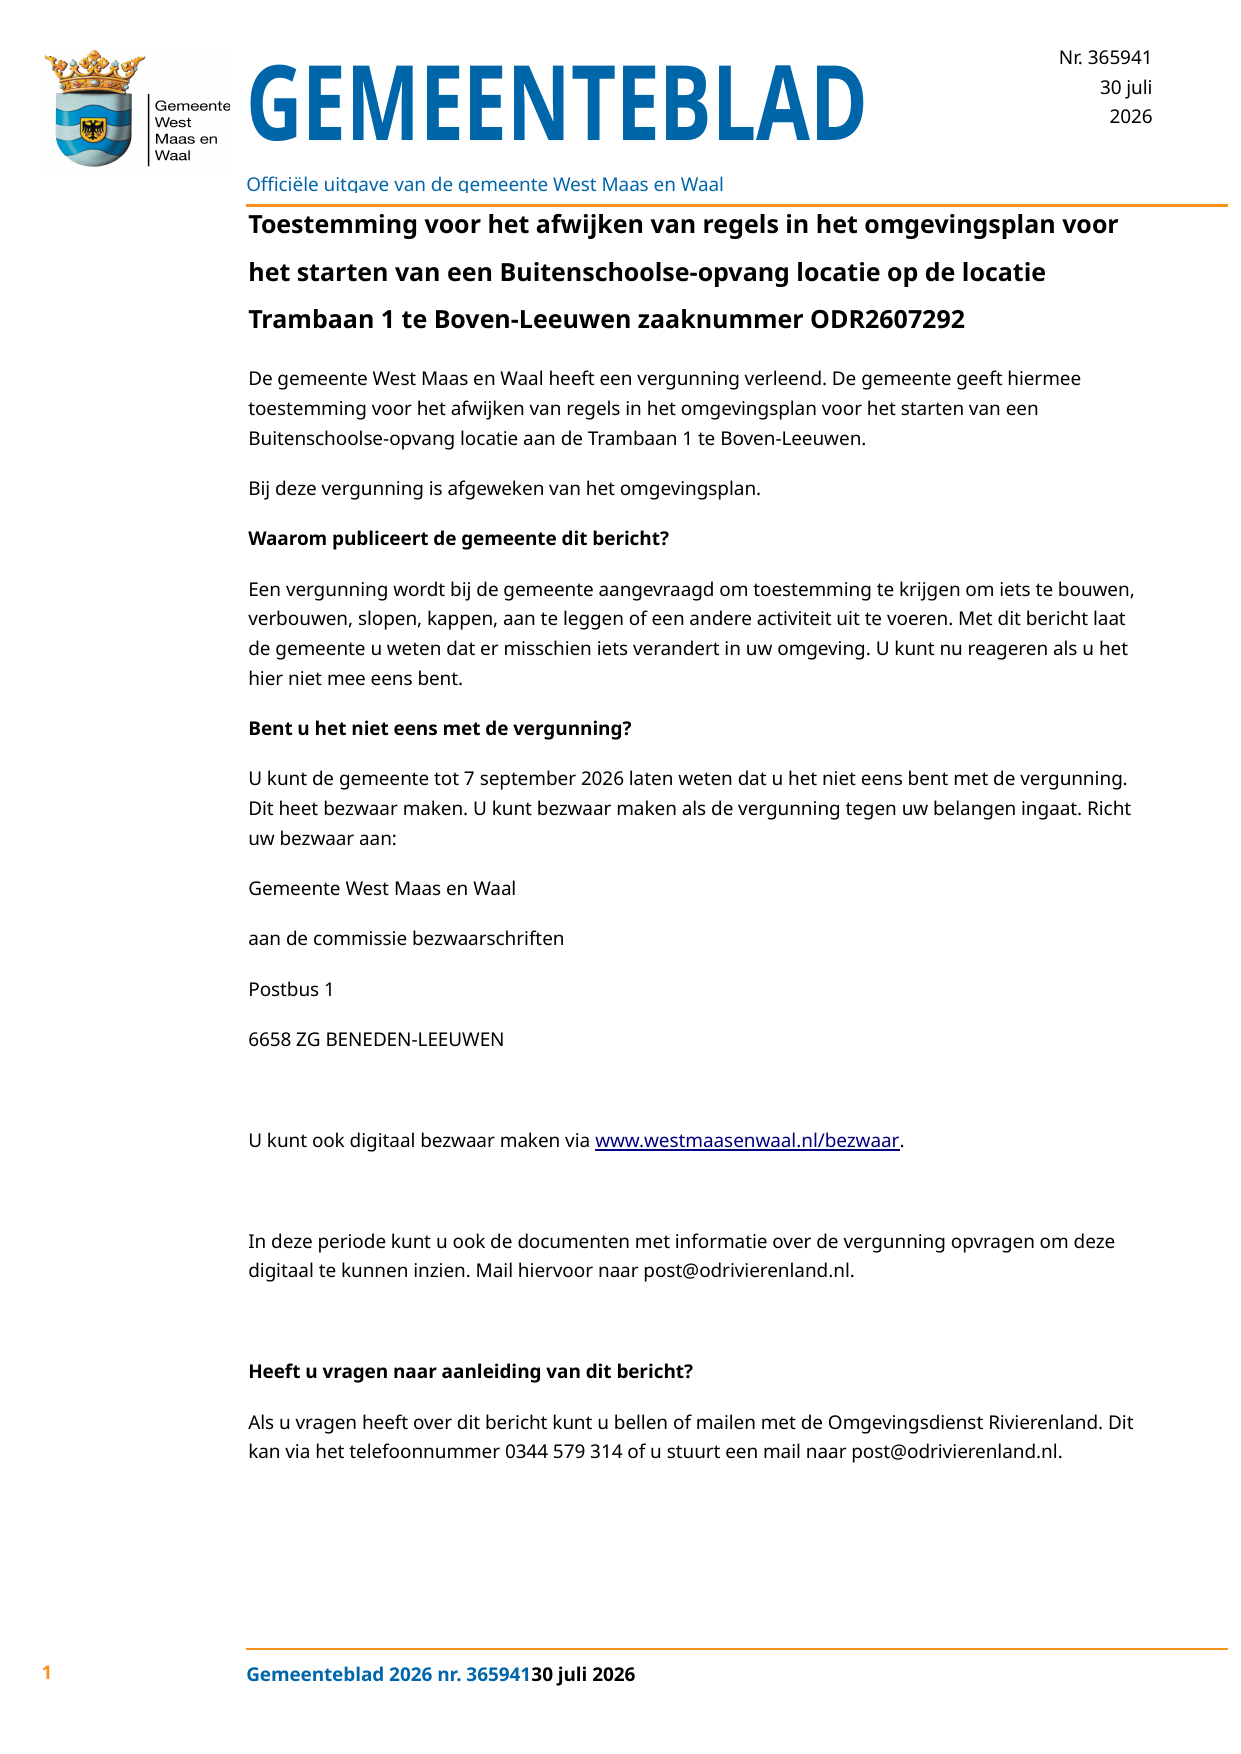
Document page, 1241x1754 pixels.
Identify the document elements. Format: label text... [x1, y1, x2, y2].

text Gemeente West Maas en Waal [248, 875, 1152, 901]
text Toestemming voor het afwijken van regels in het omgevingsplan voor het starten van een Buitenschoolse-opvang locatie op de locatie Trambaan 1 te Boven-Leeuwen zaaknummer ODR2607292 [248, 207, 1152, 336]
text Als u vragen heeft over dit bericht kunt u bellen of mailen met de Omgevingsdienst Rivierenland. Dit kan via het telefoonnummer 0344 579 314 of u stuurt een mail naar post@odrivierenland.nl. [248, 1409, 1152, 1464]
text Postbus 1 [248, 976, 1152, 1002]
text Bij deze vergunning is afgeweken van het omgevingsplan. [248, 475, 1152, 501]
text aan de commissie bezwaarschriften [248, 926, 1152, 951]
text De gemeente West Maas en Waal heeft een vergunning verleend. De gemeente geeft hiermee toestemming voor het afwijken van regels in het omgevingsplan voor het starten van een Buitenschoolse-opvang locatie aan de Trambaan 1 te Boven-Leeuwen. [248, 366, 1152, 450]
text Bent u het niet eens met de vergunning? [248, 715, 1152, 741]
text U kunt de gemeente tot 7 september 2026 laten weten dat u het niet eens bent met de vergunning. Dit heet bezwaar maken. U kunt bezwaar maken als de vergunning tegen uw belangen ingaat. Richt uw bezwaar aan: [248, 766, 1152, 850]
text Heeft u vragen naar aanleiding van dit bericht? [248, 1358, 1152, 1384]
text In deze periode kunt u ook de documenten met informatie over de vergunning opvragen om deze digitaal te kunnen inzien. Mail hiervoor naar post@odrivierenland.nl. [248, 1228, 1152, 1283]
text 6658 ZG BENEDEN-LEEUWEN [248, 1026, 1152, 1052]
text Waarom publiceert de gemeente dit bericht? [248, 526, 1152, 551]
text U kunt ook digitaal bezwaar maken via www.westmaasenwaal.nl/bezwaar. [248, 1127, 1152, 1153]
picture [41, 47, 231, 172]
text Een vergunning wordt bij de gemeente aangevraagd om toestemming te krijgen om iets te bouwen, verbouwen, slopen, kappen, aan te leggen of een andere activiteit uit te voeren. Met dit bericht laat de gemeente u weten dat er misschien iets verandert in uw omgeving. U kunt nu reageren als u het hier niet mee eens bent. [248, 576, 1152, 690]
